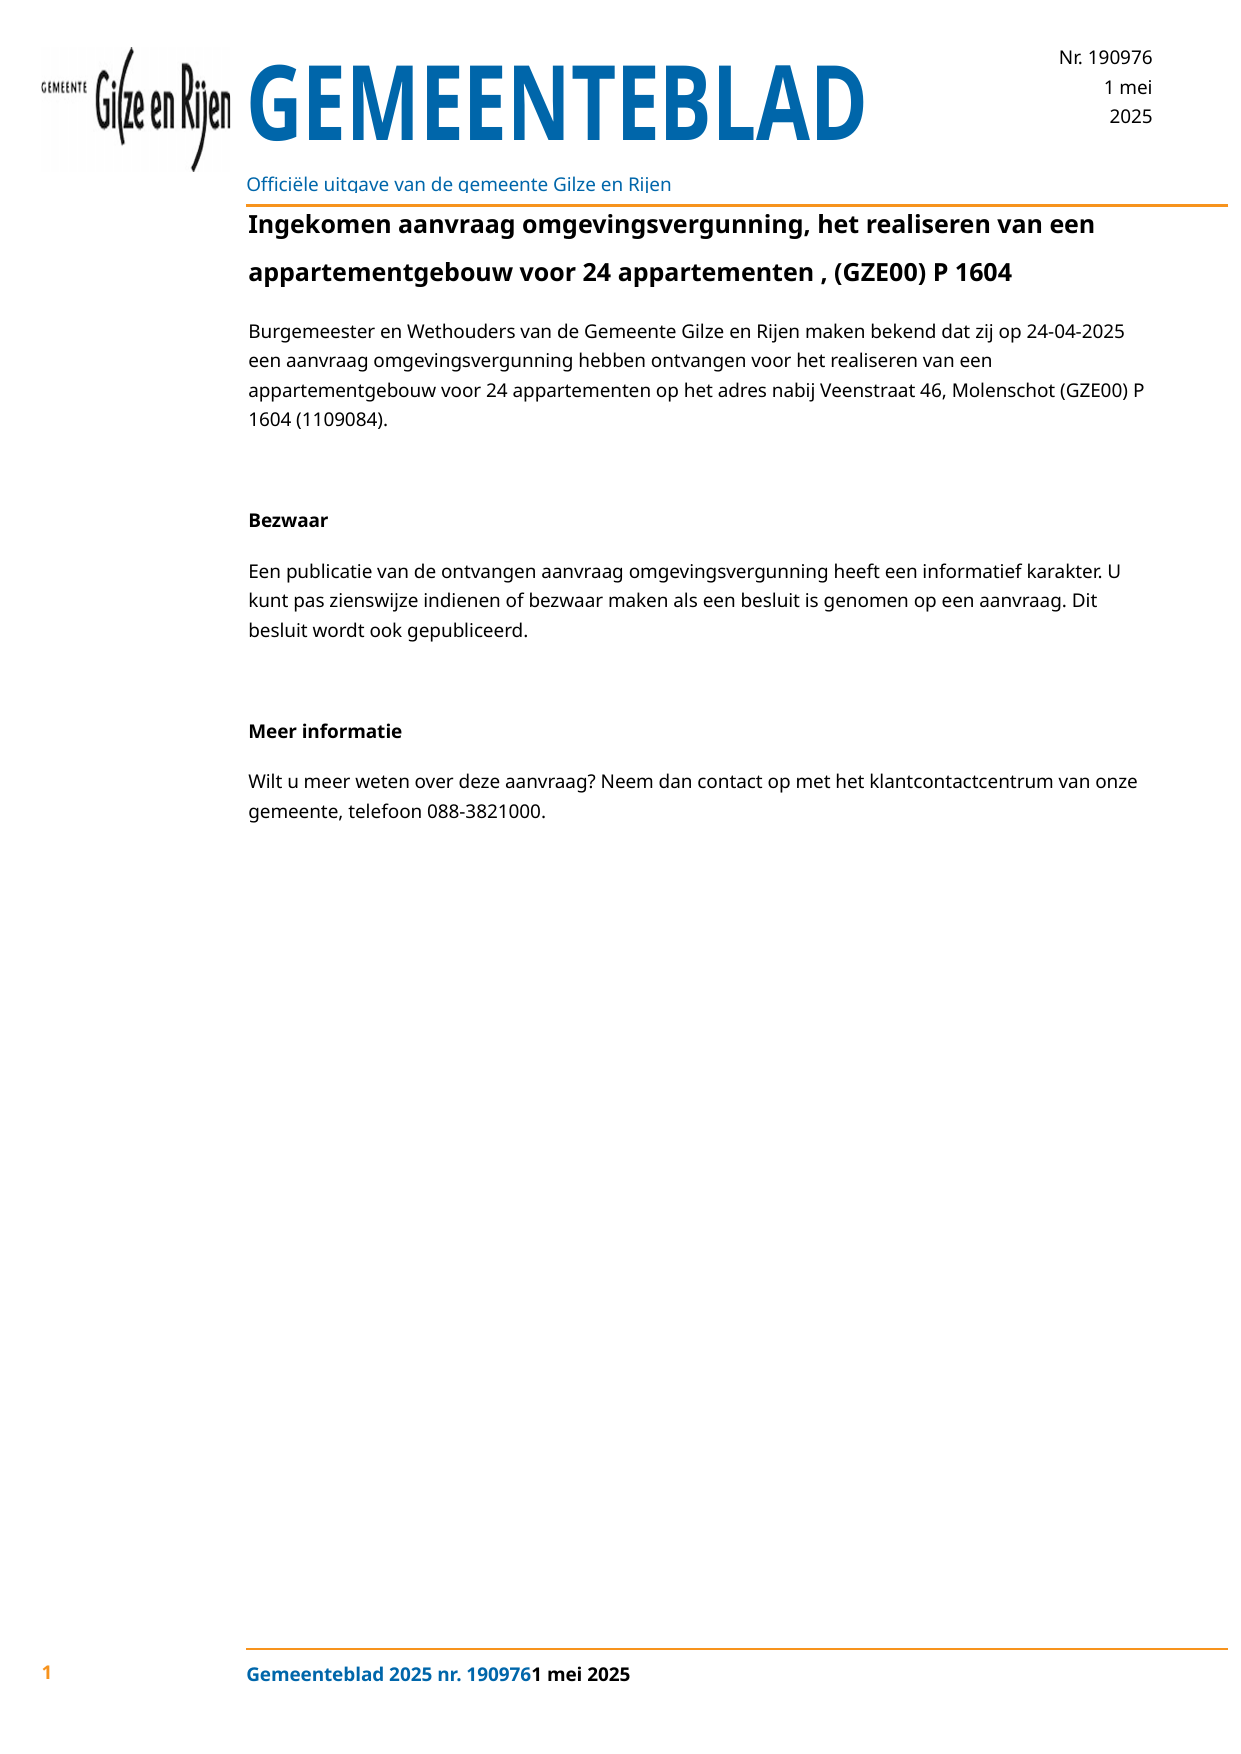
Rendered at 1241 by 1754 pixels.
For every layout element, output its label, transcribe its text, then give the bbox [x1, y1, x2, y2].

text Een publicatie van de ontvangen aanvraag omgevingsvergunning heeft een informatief karakter. U kunt pas zienswijze indienen of bezwaar maken als een besluit is genomen op een aanvraag. Dit besluit wordt ook gepubliceerd. [248, 558, 1152, 643]
text Meer informatie [248, 718, 1152, 744]
picture [41, 47, 231, 172]
text Ingekomen aanvraag omgevingsvergunning, het realiseren van een appartementgebouw voor 24 appartementen , (GZE00) P 1604 [248, 207, 1152, 288]
text Wilt u meer weten over deze aanvraag? Neem dan contact op met het klantcontactcentrum van onze gemeente, telefoon 088-3821000. [248, 768, 1152, 824]
text Bezwaar [248, 507, 1152, 533]
text Burgemeester en Wethouders van de Gemeente Gilze en Rijen maken bekend dat zij op 24-04-2025 een aanvraag omgevingsvergunning hebben ontvangen voor het realiseren van een appartementgebouw voor 24 appartementen op het adres nabij Veenstraat 46, Molenschot (GZE00) P 1604 (1109084). [248, 318, 1152, 432]
